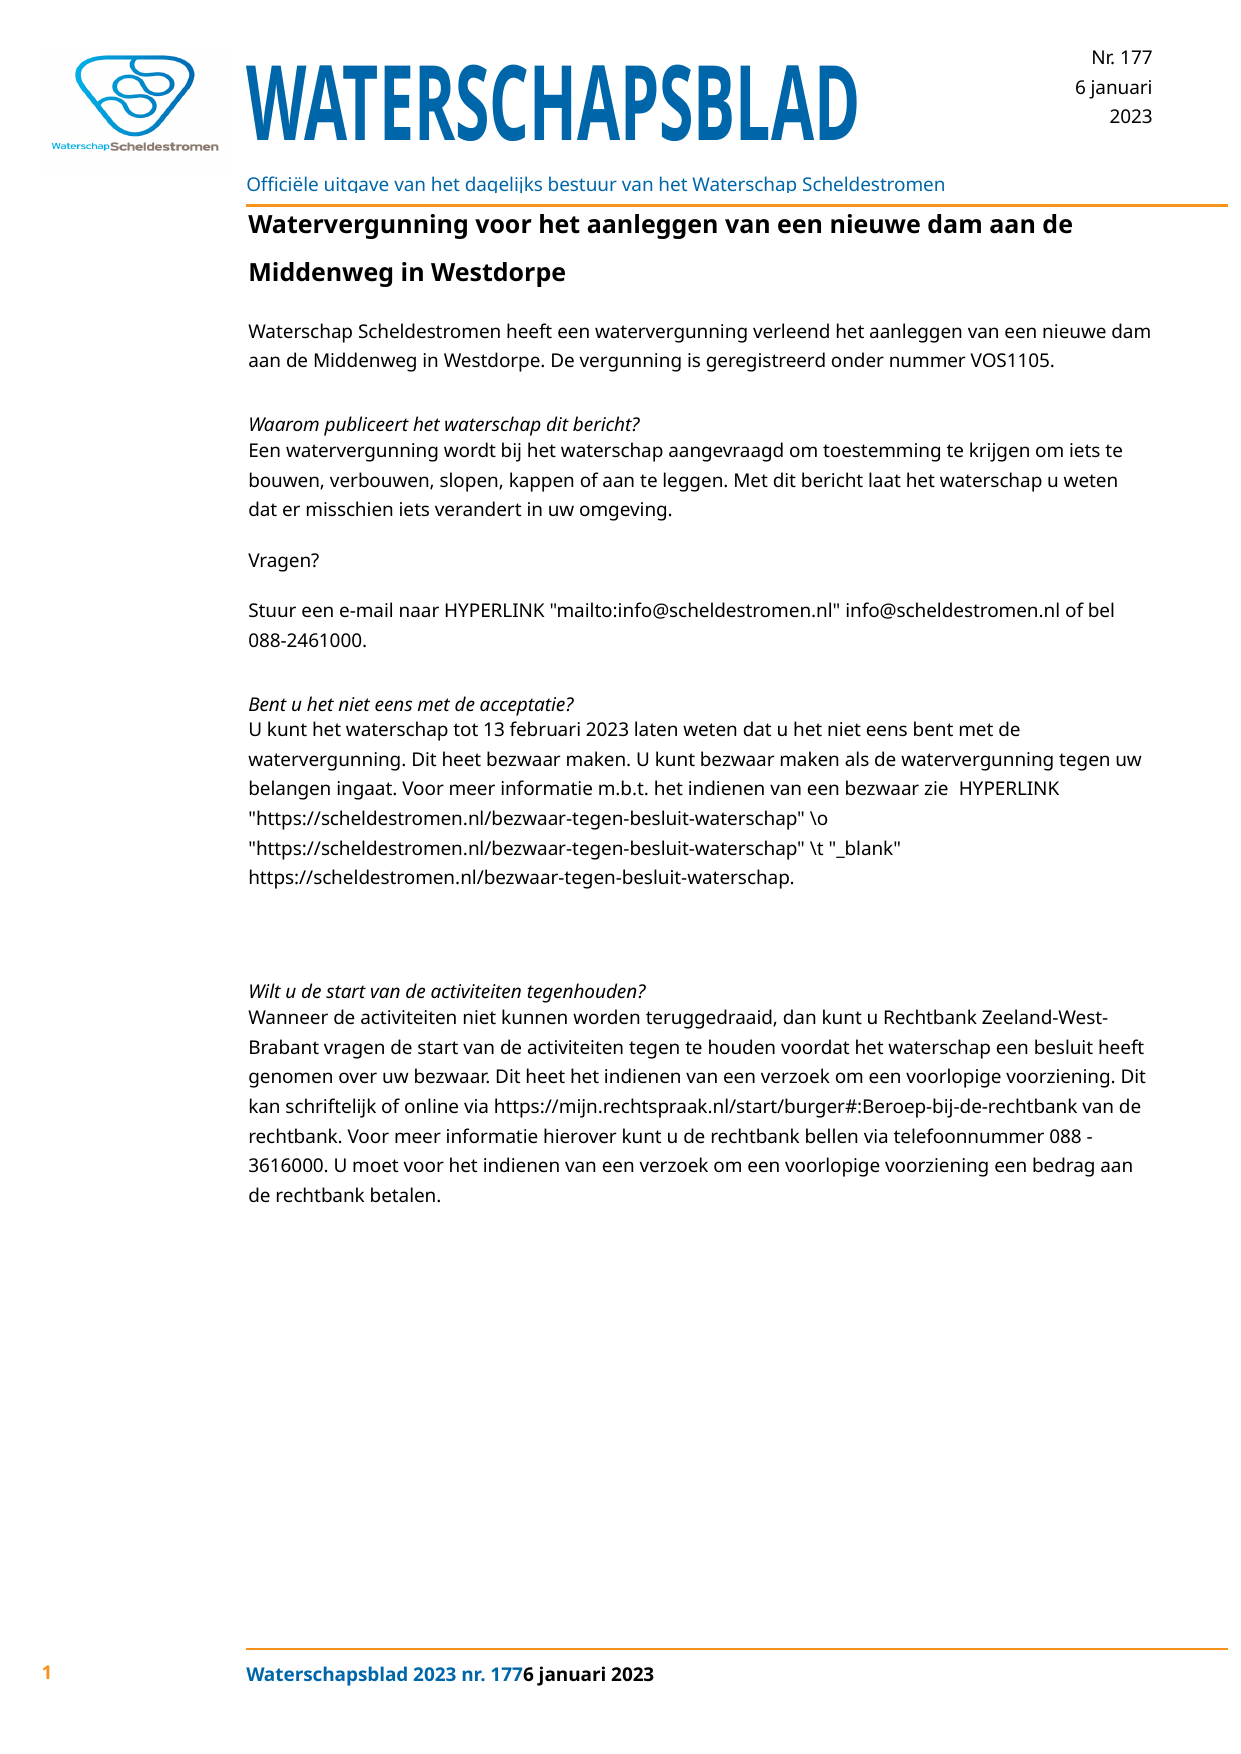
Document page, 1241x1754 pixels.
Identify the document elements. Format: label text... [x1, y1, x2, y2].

text Bent u het niet eens met de acceptatie? [248, 691, 1152, 716]
text Waarom publiceert het waterschap dit bericht? [248, 411, 1152, 437]
text U kunt het waterschap tot 13 februari 2023 laten weten dat u het niet eens bent met de watervergunning. Dit heet bezwaar maken. U kunt bezwaar maken als de watervergunning tegen uw belangen ingaat. Voor meer informatie m.b.t. het indienen van een bezwaar zie HYPERLINK "https://scheldestromen.nl/bezwaar-tegen-besluit-waterschap" \o "https://scheldestromen.nl/bezwaar-tegen-besluit-waterschap" \t "_blank" https://scheldestromen.nl/bezwaar-tegen-besluit-waterschap. [248, 716, 1152, 890]
text Wilt u de start van de activiteiten tegenhouden? [248, 979, 1152, 1004]
picture [41, 47, 231, 172]
text Een watervergunning wordt bij het waterschap aangevraagd om toestemming te krijgen om iets te bouwen, verbouwen, slopen, kappen of aan te leggen. Met dit bericht laat het waterschap u weten dat er misschien iets verandert in uw omgeving. [248, 437, 1152, 522]
text Stuur een e-mail naar HYPERLINK "mailto:info@scheldestromen.nl" info@scheldestromen.nl of bel 088-2461000. [248, 597, 1152, 652]
text Vragen? [248, 547, 1152, 572]
text Watervergunning voor het aanleggen van een nieuwe dam aan de Middenweg in Westdorpe [248, 207, 1152, 288]
text Wanneer de activiteiten niet kunnen worden teruggedraaid, dan kunt u Rechtbank Zeeland-West-Brabant vragen de start van de activiteiten tegen te houden voordat het waterschap een besluit heeft genomen over uw bezwaar. Dit heet het indienen van een verzoek om een voorlopige voorziening. Dit kan schriftelijk of online via https://mijn.rechtspraak.nl/start/burger#:Beroep-bij-de-rechtbank van de rechtbank. Voor meer informatie hierover kunt u de rechtbank bellen via telefoonnummer 088 - 3616000. U moet voor het indienen van een verzoek om een voorlopige voorziening een bedrag aan de rechtbank betalen. [248, 1004, 1152, 1208]
text Waterschap Scheldestromen heeft een watervergunning verleend het aanleggen van een nieuwe dam aan de Middenweg in Westdorpe. De vergunning is geregistreerd onder nummer VOS1105. [248, 318, 1152, 373]
